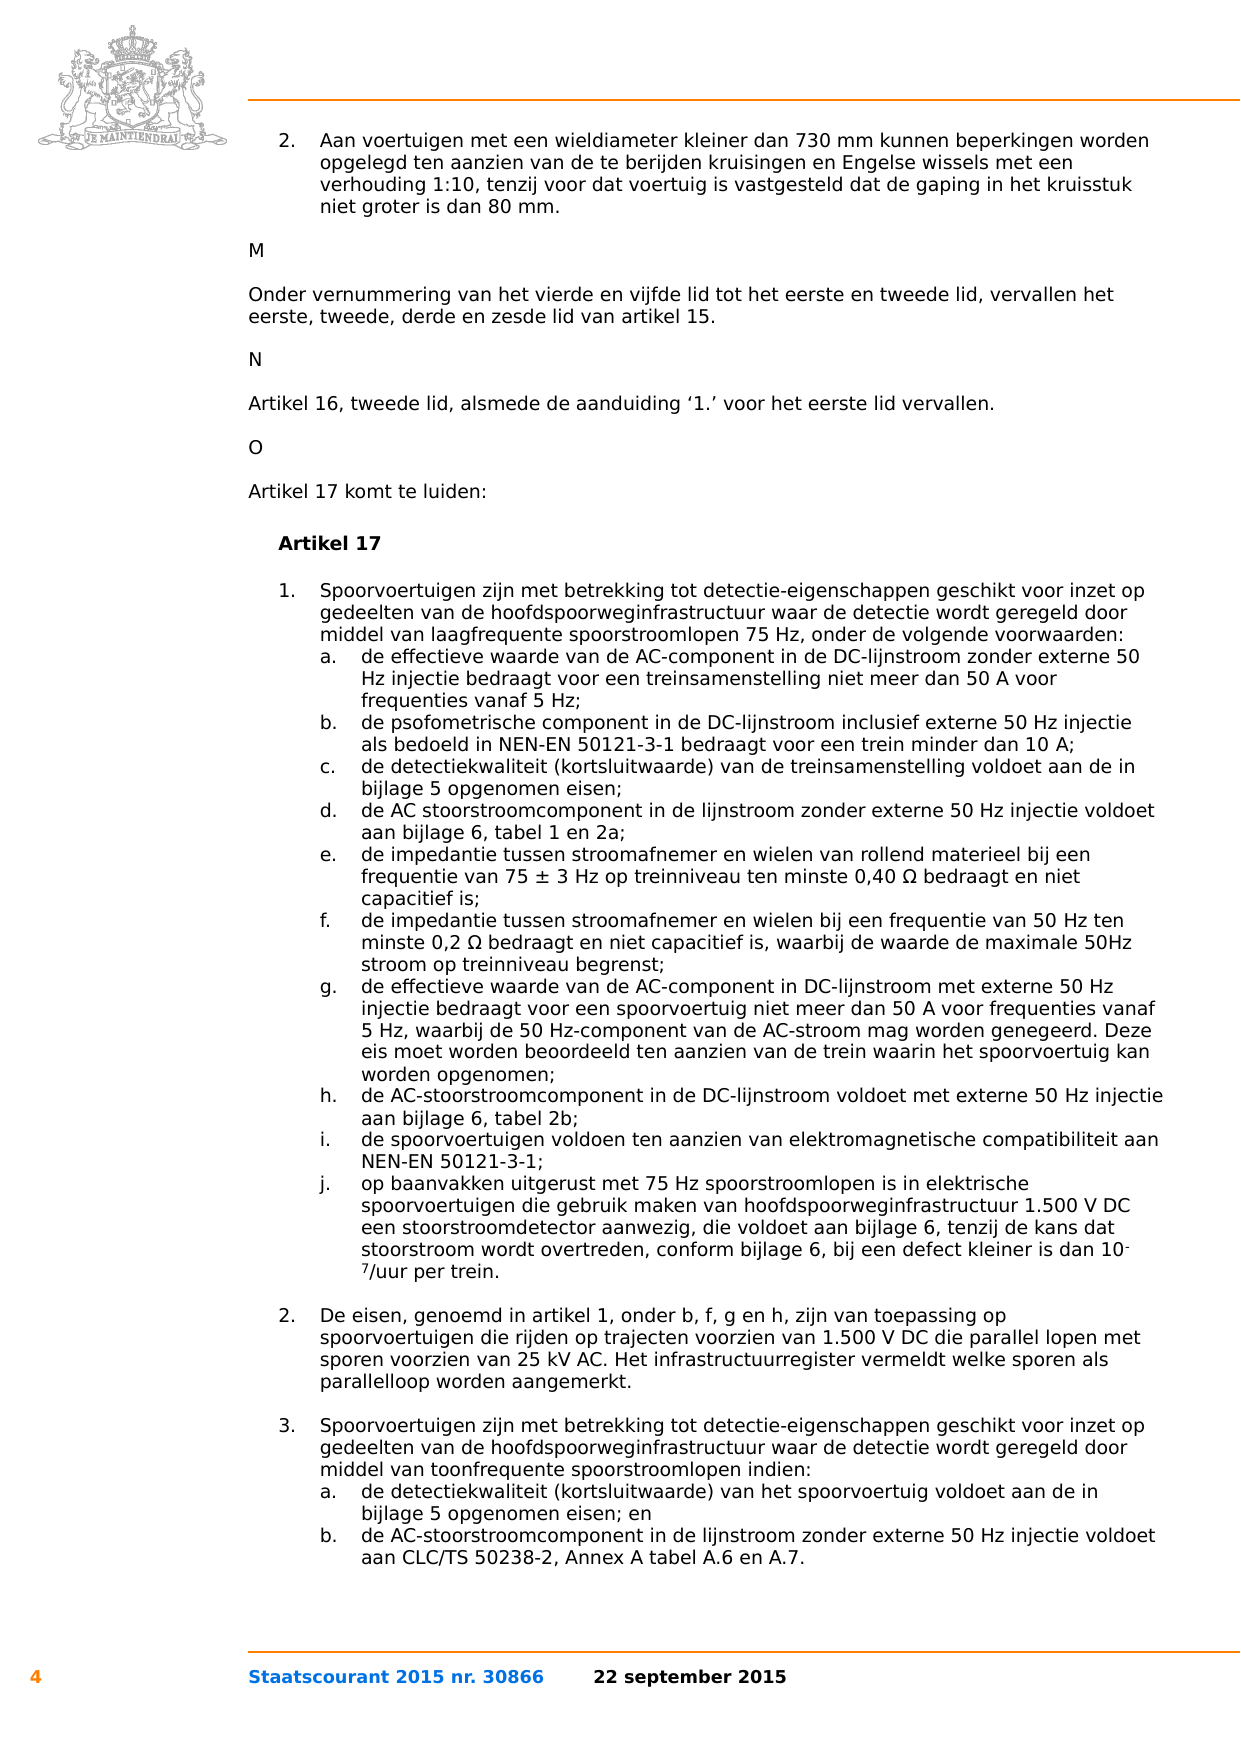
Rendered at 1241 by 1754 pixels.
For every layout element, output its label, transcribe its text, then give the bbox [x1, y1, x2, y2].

text N [248, 349, 1163, 371]
text O [248, 437, 1163, 459]
text a. de effectieve waarde van de AC-component in de DC-lijnstroom zonder externe 50 Hz injectie bedraagt voor een treinsamenstelling niet meer dan 50 A voor frequenties vanaf 5 Hz; [319, 646, 1163, 712]
text M [248, 240, 1163, 262]
picture [38, 25, 227, 150]
text b. de AC-stoorstroomcomponent in de lijnstroom zonder externe 50 Hz injectie voldoet aan CLC/TS 50238-2, Annex A tabel A.6 en A.7. [319, 1525, 1163, 1569]
subtitle Artikel 17 [278, 533, 1163, 555]
text i. de spoorvoertuigen voldoen ten aanzien van elektromagnetische compatibiliteit aan NEN-EN 50121-3-1; [319, 1129, 1163, 1173]
text e. de impedantie tussen stroomafnemer en wielen van rollend materieel bij een frequentie van 75 ± 3 Hz op treinniveau ten minste 0,40 Ω bedraagt en niet capacitief is; [319, 844, 1163, 909]
text c. de detectiekwaliteit (kortsluitwaarde) van de treinsamenstelling voldoet aan de in bijlage 5 opgenomen eisen; [319, 756, 1163, 800]
text b. de psofometrische component in de DC-lijnstroom inclusief externe 50 Hz injectie als bedoeld in NEN-EN 50121-3-1 bedraagt voor een trein minder dan 10 A; [319, 712, 1163, 756]
text Onder vernummering van het vierde en vijfde lid tot het eerste en tweede lid, vervallen het eerste, tweede, derde en zesde lid van artikel 15. [248, 283, 1163, 327]
text Artikel 17 komt te luiden: [248, 481, 1163, 503]
text j. op baanvakken uitgerust met 75 Hz spoorstroomlopen is in elektrische spoorvoertuigen die gebruik maken van hoofdspoorweginfrastructuur 1.500 V DC een stoorstroomdetector aanwezig, die voldoet aan bijlage 6, tenzij de kans dat stoorstroom wordt overtreden, conform bijlage 6, bij een defect kleiner is dan 10-7/uur per trein. [319, 1173, 1163, 1283]
text a. de detectiekwaliteit (kortsluitwaarde) van het spoorvoertuig voldoet aan de in bijlage 5 opgenomen eisen; en [319, 1481, 1163, 1525]
text 2. De eisen, genoemd in artikel 1, onder b, f, g en h, zijn van toepassing op spoorvoertuigen die rijden op trajecten voorzien van 1.500 V DC die parallel lopen met sporen voorzien van 25 kV AC. Het infrastructuurregister vermeldt welke sporen als parallelloop worden aangemerkt. [278, 1305, 1163, 1393]
text g. de effectieve waarde van de AC-component in DC-lijnstroom met externe 50 Hz injectie bedraagt voor een spoorvoertuig niet meer dan 50 A voor frequenties vanaf 5 Hz, waarbij de 50 Hz-component van de AC-stroom mag worden genegeerd. Deze eis moet worden beoordeeld ten aanzien van de trein waarin het spoorvoertuig kan worden opgenomen; [319, 976, 1163, 1085]
text Artikel 16, tweede lid, alsmede de aanduiding ‘1.’ voor het eerste lid vervallen. [248, 393, 1163, 415]
text 3. Spoorvoertuigen zijn met betrekking tot detectie-eigenschappen geschikt voor inzet op gedeelten van de hoofdspoorweginfrastructuur waar de detectie wordt geregeld door middel van toonfrequente spoorstroomlopen indien: [278, 1415, 1163, 1481]
text d. de AC stoorstroomcomponent in de lijnstroom zonder externe 50 Hz injectie voldoet aan bijlage 6, tabel 1 en 2a; [319, 800, 1163, 844]
text 1. Spoorvoertuigen zijn met betrekking tot detectie-eigenschappen geschikt voor inzet op gedeelten van de hoofdspoorweginfrastructuur waar de detectie wordt geregeld door middel van laagfrequente spoorstroomlopen 75 Hz, onder de volgende voorwaarden: [278, 580, 1163, 646]
text f. de impedantie tussen stroomafnemer en wielen bij een frequentie van 50 Hz ten minste 0,2 Ω bedraagt en niet capacitief is, waarbij de waarde de maximale 50Hz stroom op treinniveau begrenst; [319, 909, 1163, 976]
text 2. Aan voertuigen met een wieldiameter kleiner dan 730 mm kunnen beperkingen worden opgelegd ten aanzien van de te berijden kruisingen en Engelse wissels met een verhouding 1:10, tenzij voor dat voertuig is vastgesteld dat de gaping in het kruisstuk niet groter is dan 80 mm. [278, 130, 1163, 218]
text h. de AC-stoorstroomcomponent in de DC-lijnstroom voldoet met externe 50 Hz injectie aan bijlage 6, tabel 2b; [319, 1085, 1163, 1129]
